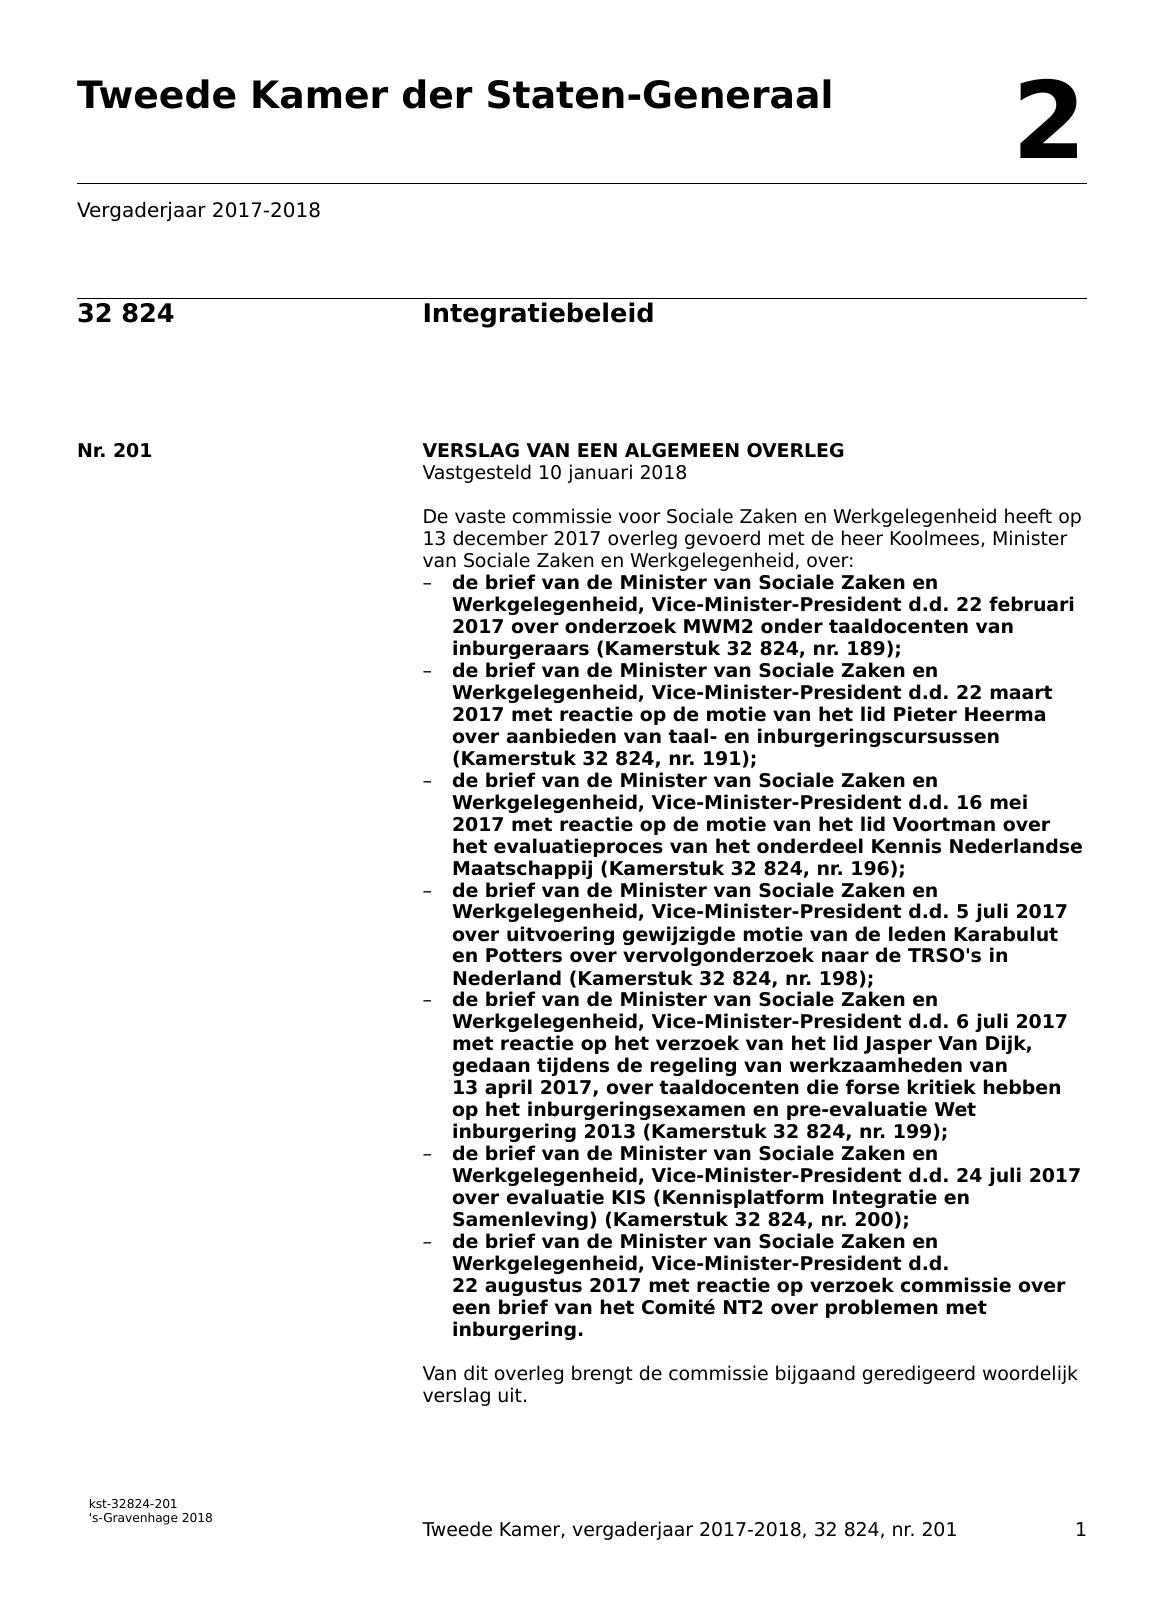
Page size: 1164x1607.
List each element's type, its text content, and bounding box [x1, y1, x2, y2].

text De vaste commissie voor Sociale Zaken en Werkgelegenheid heeft op 13 december 2017 overleg gevoerd met de heer Koolmees, Minister van Sociale Zaken en Werkgelegenheid, over: [422, 506, 1087, 572]
text – de brief van de Minister van Sociale Zaken en Werkgelegenheid, Vice-Minister-President d.d. 22 augustus 2017 met reactie op verzoek commissie over een brief van het Comité NT2 over problemen met inburgering. [422, 1231, 1087, 1341]
text Vastgesteld 10 januari 2018 [422, 462, 1087, 484]
text – de brief van de Minister van Sociale Zaken en Werkgelegenheid, Vice-Minister-President d.d. 6 juli 2017 met reactie op het verzoek van het lid Jasper Van Dijk, gedaan tijdens de regeling van werkzaamheden van 13 april 2017, over taaldocenten die forse kritiek hebben op het inburgeringsexamen en pre-evaluatie Wet inburgering 2013 (Kamerstuk 32 824, nr. 199); [422, 989, 1087, 1143]
subtitle Nr. 201 VERSLAG VAN EEN ALGEMEEN OVERLEG [77, 440, 1087, 462]
table_cell Vergaderjaar 2017-2018 [77, 184, 1087, 298]
text Van dit overleg brengt de commissie bijgaand geredigeerd woordelijk verslag uit. [422, 1363, 1087, 1407]
text – de brief van de Minister van Sociale Zaken en Werkgelegenheid, Vice-Minister-President d.d. 5 juli 2017 over uitvoering gewijzigde motie van de leden Karabulut en Potters over vervolgonderzoek naar de TRSO's in Nederland (Kamerstuk 32 824, nr. 198); [422, 879, 1087, 989]
text kst-32824-201 [88, 1497, 323, 1511]
text 's-Gravenhage 2018 [88, 1511, 323, 1525]
text – de brief van de Minister van Sociale Zaken en Werkgelegenheid, Vice-Minister-President d.d. 22 februari 2017 over onderzoek MWM2 onder taaldocenten van inburgeraars (Kamerstuk 32 824, nr. 189); [422, 572, 1087, 660]
text – de brief van de Minister van Sociale Zaken en Werkgelegenheid, Vice-Minister-President d.d. 16 mei 2017 met reactie op de motie van het lid Voortman over het evaluatieproces van het onderdeel Kennis Nederlandse Maatschappij (Kamerstuk 32 824, nr. 196); [422, 769, 1087, 879]
subtitle 32 824 Integratiebeleid [77, 299, 1087, 329]
table_header 2 [886, 59, 1087, 183]
text – de brief van de Minister van Sociale Zaken en Werkgelegenheid, Vice-Minister-President d.d. 22 maart 2017 met reactie op de motie van het lid Pieter Heerma over aanbieden van taal- en inburgeringscursussen (Kamerstuk 32 824, nr. 191); [422, 660, 1087, 769]
table_header Tweede Kamer der Staten-Generaal [77, 59, 886, 183]
text – de brief van de Minister van Sociale Zaken en Werkgelegenheid, Vice-Minister-President d.d. 24 juli 2017 over evaluatie KIS (Kennisplatform Integratie en Samenleving) (Kamerstuk 32 824, nr. 200); [422, 1143, 1087, 1231]
